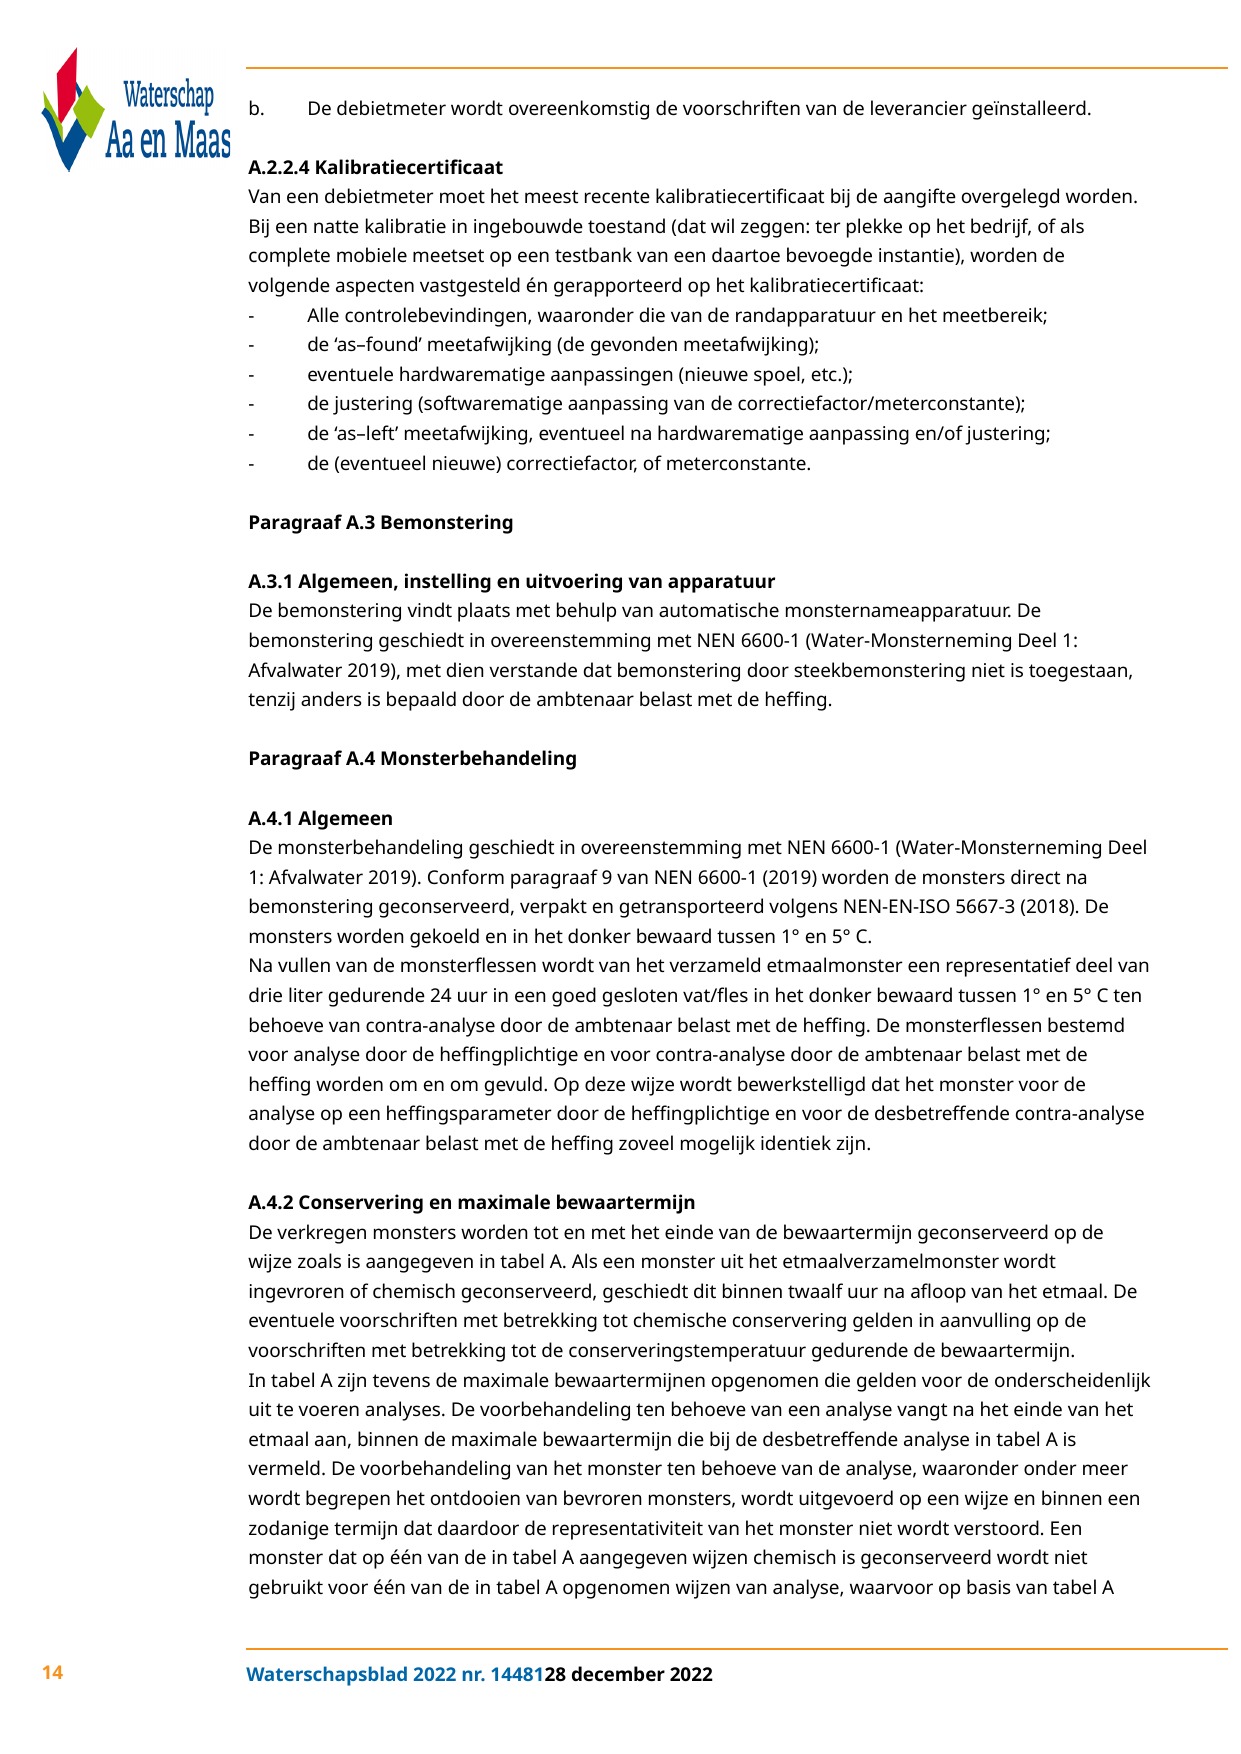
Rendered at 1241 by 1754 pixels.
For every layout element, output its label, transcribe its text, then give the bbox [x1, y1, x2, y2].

list Alle controlebevindingen, waaronder die van de randapparatuur en het meetbereik; [248, 302, 1152, 328]
picture [41, 47, 231, 172]
text A.4.2 Conservering en maximale bewaartermijn [248, 1189, 1152, 1215]
text De bemonstering vindt plaats met behulp van automatische monsternameapparatuur. De bemonstering geschiedt in overeenstemming met NEN 6600-1 (Water-Monsterneming Deel 1: Afvalwater 2019), met dien verstande dat bemonstering door steekbemonstering niet is toegestaan, tenzij anders is bepaald door de ambtenaar belast met de heffing. [248, 598, 1152, 712]
list de (eventueel nieuwe) correctiefactor, of meterconstante. [248, 450, 1152, 476]
text Paragraaf A.3 Bemonstering [248, 509, 1152, 535]
list eventuele hardwarematige aanpassingen (nieuwe spoel, etc.); [248, 361, 1152, 387]
text A.4.1 Algemeen [248, 805, 1152, 831]
text Paragraaf A.4 Monsterbehandeling [248, 746, 1152, 771]
text A.2.2.4 Kalibratiecertificaat [248, 154, 1152, 180]
text De verkregen monsters worden tot en met het einde van de bewaartermijn geconserveerd op de wijze zoals is aangegeven in tabel A. Als een monster uit het etmaalverzamelmonster wordt ingevroren of chemisch geconserveerd, geschiedt dit binnen twaalf uur na afloop van het etmaal. De eventuele voorschriften met betrekking tot chemische conservering gelden in aanvulling op de voorschriften met betrekking tot de conserveringstemperatuur gedurende de bewaartermijn. [248, 1219, 1152, 1363]
list de ‘as–left’ meetafwijking, eventueel na hardwarematige aanpassing en/of justering; [248, 420, 1152, 446]
text Na vullen van de monsterflessen wordt van het verzameld etmaalmonster een representatief deel van drie liter gedurende 24 uur in een goed gesloten vat/fles in het donker bewaard tussen 1° en 5° C ten behoeve van contra-analyse door de ambtenaar belast met de heffing. De monsterflessen bestemd voor analyse door de heffingplichtige en voor contra-analyse door de ambtenaar belast met de heffing worden om en om gevuld. Op deze wijze wordt bewerkstelligd dat het monster voor de analyse op een heffingsparameter door de heffingplichtige en voor de desbetreffende contra-analyse door de ambtenaar belast met de heffing zoveel mogelijk identiek zijn. [248, 953, 1152, 1156]
text De monsterbehandeling geschiedt in overeenstemming met NEN 6600-1 (Water-Monsterneming Deel 1: Afvalwater 2019). Conform paragraaf 9 van NEN 6600-1 (2019) worden de monsters direct na bemonstering geconserveerd, verpakt en getransporteerd volgens NEN-EN-ISO 5667-3 (2018). De monsters worden gekoeld en in het donker bewaard tussen 1° en 5° C. [248, 834, 1152, 949]
list de justering (softwarematige aanpassing van de correctiefactor/meterconstante); [248, 391, 1152, 416]
text A.3.1 Algemeen, instelling en uitvoering van apparatuur [248, 568, 1152, 594]
text In tabel A zijn tevens de maximale bewaartermijnen opgenomen die gelden voor de onderscheidenlijk uit te voeren analyses. De voorbehandeling ten behoeve van een analyse vangt na het einde van het etmaal aan, binnen de maximale bewaartermijn die bij de desbetreffende analyse in tabel A is vermeld. De voorbehandeling van het monster ten behoeve van de analyse, waaronder onder meer wordt begrepen het ontdooien van bevroren monsters, wordt uitgevoerd op een wijze en binnen een zodanige termijn dat daardoor de representativiteit van het monster niet wordt verstoord. Een monster dat op één van de in tabel A aangegeven wijzen chemisch is geconserveerd wordt niet gebruikt voor één van de in tabel A opgenomen wijzen van analyse, waarvoor op basis van tabel A [248, 1367, 1152, 1600]
list de ‘as–found’ meetafwijking (de gevonden meetafwijking); [248, 331, 1152, 357]
text Van een debietmeter moet het meest recente kalibratiecertificaat bij de aangifte overgelegd worden. Bij een natte kalibratie in ingebouwde toestand (dat wil zeggen: ter plekke op het bedrijf, of als complete mobiele meetset op een testbank van een daartoe bevoegde instantie), worden de volgende aspecten vastgesteld én gerapporteerd op het kalibratiecertificaat: [248, 183, 1152, 298]
list De debietmeter wordt overeenkomstig de voorschriften van de leverancier geïnstalleerd. [248, 95, 1152, 121]
